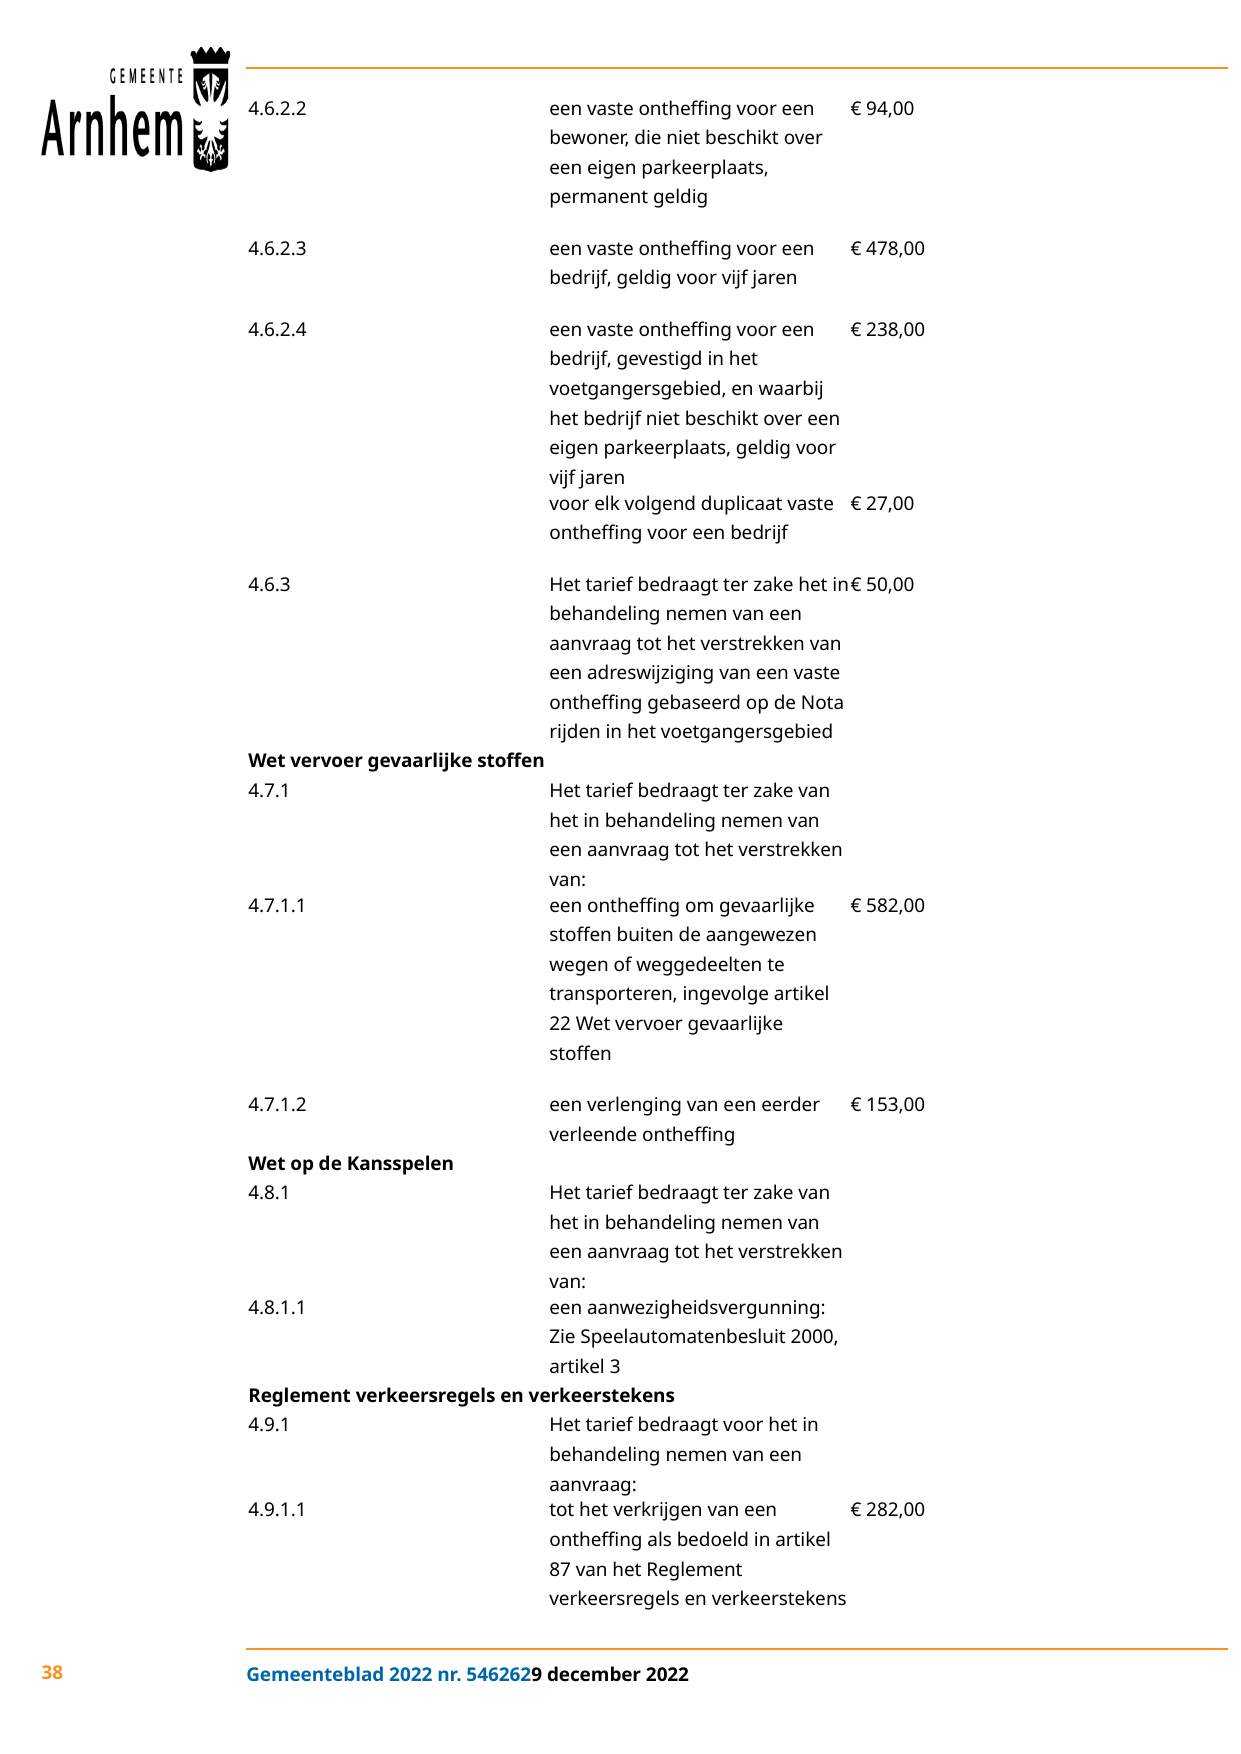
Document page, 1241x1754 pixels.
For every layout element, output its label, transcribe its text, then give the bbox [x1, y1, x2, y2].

table_cell een aanwezigheidsvergunning: Zie Speelautomatenbesluit 2000, artikel 3 [549, 1294, 850, 1379]
table_cell € 478,00 [850, 235, 1152, 290]
table_cell een vaste ontheffing voor een bedrijf, gevestigd in het voetgangersgebied, en waarbij het bedrijf niet beschikt over een eigen parkeerplaats, geldig voor vijf jaren [549, 316, 850, 490]
table_cell [248, 1065, 549, 1091]
table_header 4.8.1 [248, 1179, 549, 1294]
table_cell € 282,00 [850, 1497, 1152, 1611]
table_cell [850, 545, 1152, 571]
table_cell [850, 1065, 1152, 1091]
table_header 4.9.1 [248, 1412, 549, 1497]
text Wet op de Kansspelen [248, 1150, 1152, 1175]
table_cell € 50,00 [850, 571, 1152, 744]
table_cell 4.8.1.1 [248, 1294, 549, 1379]
table_cell € 238,00 [850, 316, 1152, 490]
table_cell 4.7.1.1 [248, 892, 549, 1065]
table_cell een vaste ontheffing voor een bewoner, die niet beschikt over een eigen parkeerplaats, permanent geldig [549, 95, 850, 209]
table_header Het tarief bedraagt ter zake van het in behandeling nemen van een aanvraag tot het verstrekken van: [549, 1179, 850, 1294]
table_cell 4.9.1.1 [248, 1497, 549, 1611]
table_cell € 153,00 [850, 1091, 1152, 1146]
table_cell [549, 1065, 850, 1091]
table_cell € 582,00 [850, 892, 1152, 1065]
table_cell een verlenging van een eerder verleende ontheffing [549, 1091, 850, 1146]
table_cell een vaste ontheffing voor een bedrijf, geldig voor vijf jaren [549, 235, 850, 290]
table_cell 4.6.2.4 [248, 316, 549, 490]
table_header [850, 1412, 1152, 1497]
table_cell 4.6.2.2 [248, 95, 549, 209]
table_header [850, 1179, 1152, 1294]
table_cell [248, 290, 549, 316]
table_cell 4.6.2.3 [248, 235, 549, 290]
table_cell tot het verkrijgen van een ontheffing als bedoeld in artikel 87 van het Reglement verkeersregels en verkeerstekens [549, 1497, 850, 1611]
table_cell [248, 545, 549, 571]
text Reglement verkeersregels en verkeerstekens [248, 1382, 1152, 1408]
table_cell [248, 490, 549, 545]
table_cell 4.7.1.2 [248, 1091, 549, 1146]
table_cell 4.6.3 [248, 571, 549, 744]
table_cell een ontheffing om gevaarlijke stoffen buiten de aangewezen wegen of weggedeelten te transporteren, ingevolge artikel 22 Wet vervoer gevaarlijke stoffen [549, 892, 850, 1065]
table_cell [248, 209, 549, 235]
table_cell [850, 209, 1152, 235]
table_header Het tarief bedraagt ter zake van het in behandeling nemen van een aanvraag tot het verstrekken van: [549, 777, 850, 892]
table_header 4.7.1 [248, 777, 549, 892]
table_cell € 27,00 [850, 490, 1152, 545]
table_cell € 94,00 [850, 95, 1152, 209]
table_cell [549, 290, 850, 316]
table_cell voor elk volgend duplicaat vaste ontheffing voor een bedrijf [549, 490, 850, 545]
table_cell [850, 290, 1152, 316]
table_header Het tarief bedraagt voor het in behandeling nemen van een aanvraag: [549, 1412, 850, 1497]
table_cell Het tarief bedraagt ter zake het in behandeling nemen van een aanvraag tot het verstrekken van een adreswijziging van een vaste ontheffing gebaseerd op de Nota rijden in het voetgangersgebied [549, 571, 850, 744]
table_cell [549, 545, 850, 571]
table_cell [850, 1294, 1152, 1379]
table_cell [549, 209, 850, 235]
text Wet vervoer gevaarlijke stoffen [248, 748, 1152, 773]
table_header [850, 777, 1152, 892]
picture [41, 47, 231, 172]
